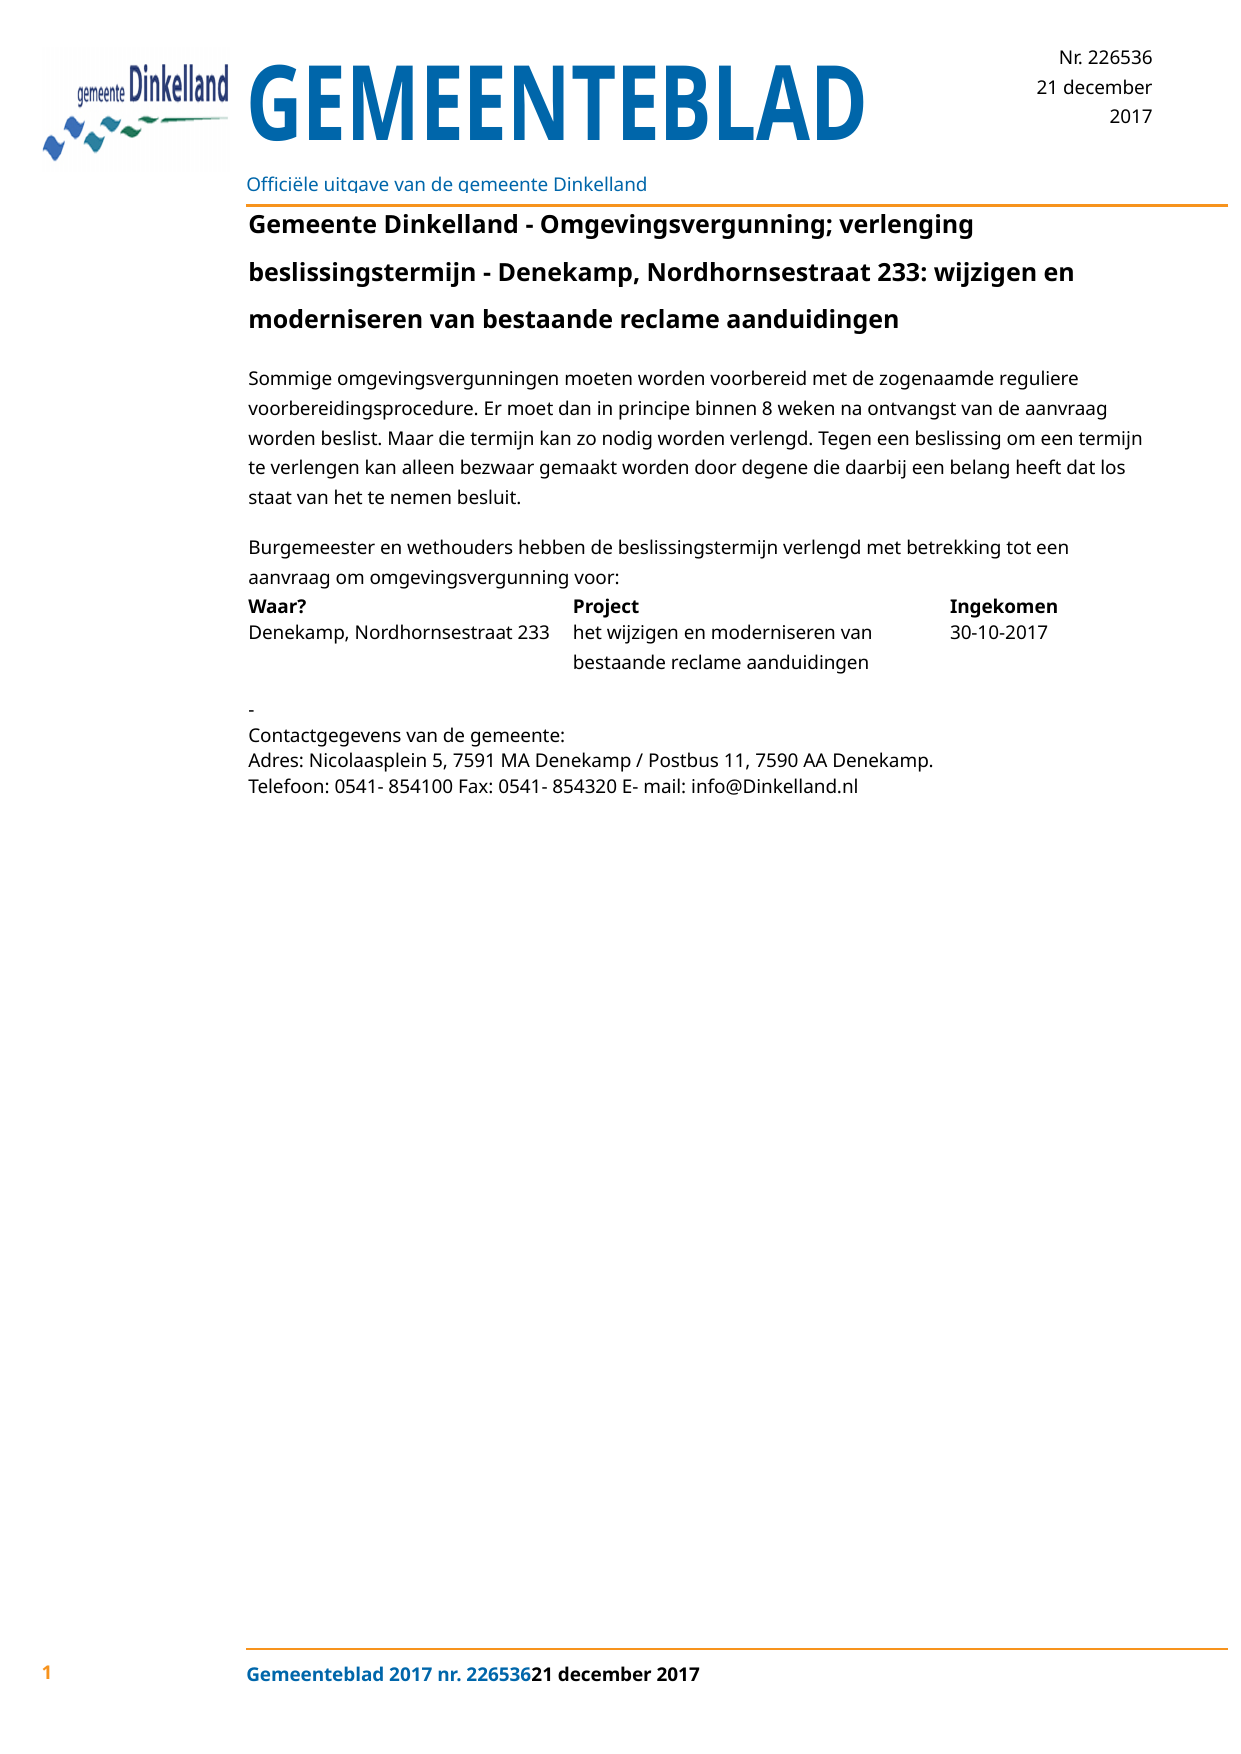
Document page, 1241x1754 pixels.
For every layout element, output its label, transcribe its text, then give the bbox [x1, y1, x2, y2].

table_header Ingekomen [950, 594, 1152, 619]
table_cell het wijzigen en moderniseren van bestaande reclame aanduidingen [573, 619, 950, 674]
text Sommige omgevingsvergunningen moeten worden voorbereid met de zogenaamde reguliere voorbereidingsprocedure. Er moet dan in principe binnen 8 weken na ontvangst van de aanvraag worden beslist. Maar die termijn kan zo nodig worden verlengd. Tegen een beslissing om een termijn te verlengen kan alleen bezwaar gemaakt worden door degene die daarbij een belang heeft dat los staat van het te nemen besluit. [248, 366, 1152, 509]
text Telefoon: 0541- 854100 Fax: 0541- 854320 E- mail: info@Dinkelland.nl [248, 773, 1152, 799]
text Adres: Nicolaasplein 5, 7591 MA Denekamp / Postbus 11, 7590 AA Denekamp. [248, 747, 1152, 773]
text - [248, 696, 1152, 722]
table_header Waar? [248, 594, 573, 619]
table_cell 30-10-2017 [950, 619, 1152, 674]
text Contactgegevens van de gemeente: [248, 722, 1152, 747]
picture [41, 47, 231, 172]
table_cell Denekamp, Nordhornsestraat 233 [248, 619, 573, 674]
text Burgemeester en wethouders hebben de beslissingstermijn verlengd met betrekking tot een aanvraag om omgevingsvergunning voor: [248, 534, 1152, 589]
text Gemeente Dinkelland - Omgevingsvergunning; verlenging beslissingstermijn - Denekamp, Nordhornsestraat 233: wijzigen en moderniseren van bestaande reclame aanduidingen [248, 207, 1152, 336]
table_header Project [573, 594, 950, 619]
